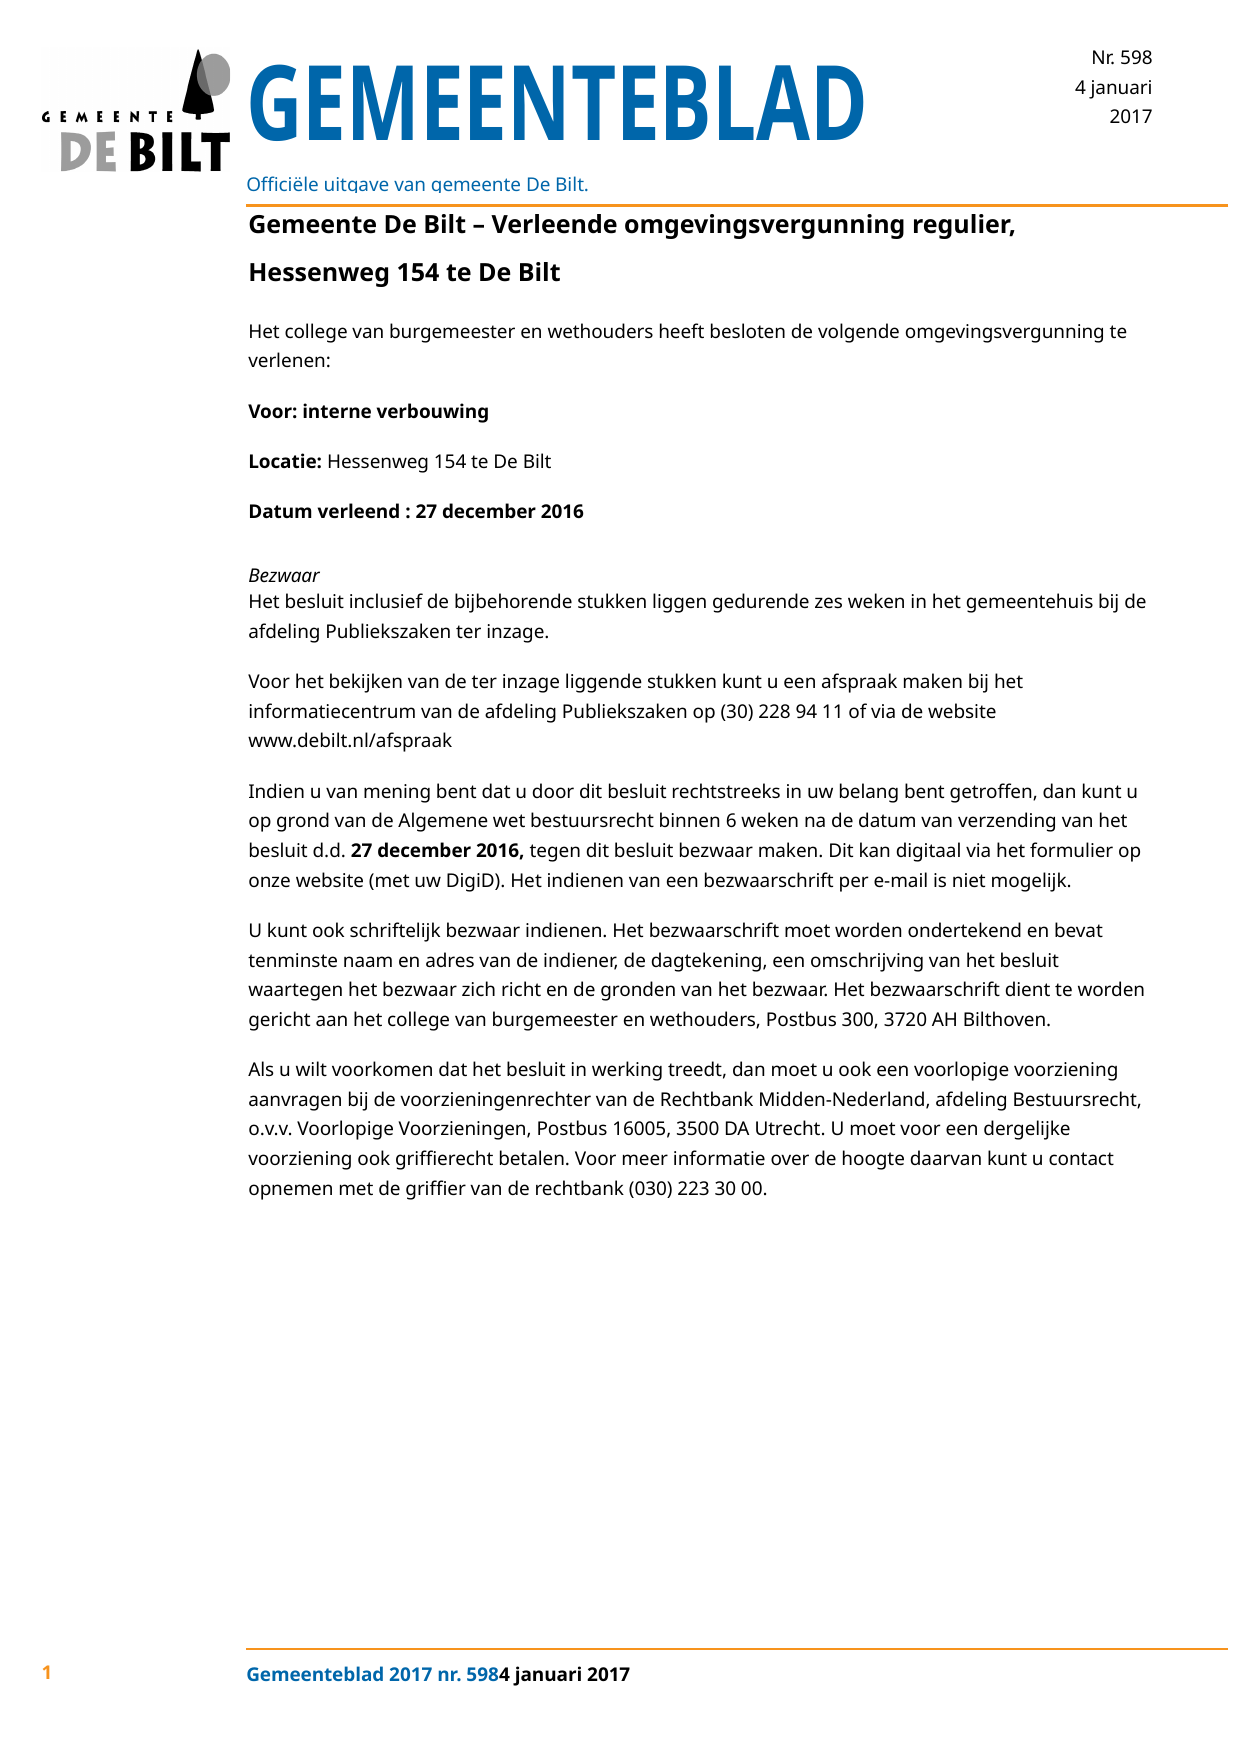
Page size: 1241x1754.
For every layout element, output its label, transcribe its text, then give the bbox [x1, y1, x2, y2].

text Datum verleend : 27 december 2016 [248, 499, 1152, 524]
picture [41, 47, 231, 172]
text Als u wilt voorkomen dat het besluit in werking treedt, dan moet u ook een voorlopige voorziening aanvragen bij de voorzieningenrechter van de Rechtbank Midden-Nederland, afdeling Bestuursrecht, o.v.v. Voorlopige Voorzieningen, Postbus 16005, 3500 DA Utrecht. U moet voor een dergelijke voorziening ook griffierecht betalen. Voor meer informatie over de hoogte daarvan kunt u contact opnemen met de griffier van de rechtbank (030) 223 30 00. [248, 1056, 1152, 1200]
text Locatie: Hessenweg 154 te De Bilt [248, 448, 1152, 474]
text Bezwaar [248, 563, 1152, 588]
text Voor: interne verbouwing [248, 398, 1152, 424]
text Indien u van mening bent dat u door dit besluit rechtstreeks in uw belang bent getroffen, dan kunt u op grond van de Algemene wet bestuursrecht binnen 6 weken na de datum van verzending van het besluit d.d. 27 december 2016, tegen dit besluit bezwaar maken. Dit kan digitaal via het formulier op onze website (met uw DigiD). Het indienen van een bezwaarschrift per e-mail is niet mogelijk. [248, 778, 1152, 892]
text U kunt ook schriftelijk bezwaar indienen. Het bezwaarschrift moet worden ondertekend en bevat tenminste naam en adres van de indiener, de dagtekening, een omschrijving van het besluit waartegen het bezwaar zich richt en de gronden van het bezwaar. Het bezwaarschrift dient te worden gericht aan het college van burgemeester en wethouders, Postbus 300, 3720 AH Bilthoven. [248, 917, 1152, 1032]
text Het college van burgemeester en wethouders heeft besloten de volgende omgevingsvergunning te verlenen: [248, 318, 1152, 373]
text Voor het bekijken van de ter inzage liggende stukken kunt u een afspraak maken bij het informatiecentrum van de afdeling Publiekszaken op (30) 228 94 11 of via de website www.debilt.nl/afspraak [248, 668, 1152, 753]
text Het besluit inclusief de bijbehorende stukken liggen gedurende zes weken in het gemeentehuis bij de afdeling Publiekszaken ter inzage. [248, 588, 1152, 644]
text Gemeente De Bilt – Verleende omgevingsvergunning regulier, Hessenweg 154 te De Bilt [248, 207, 1152, 288]
